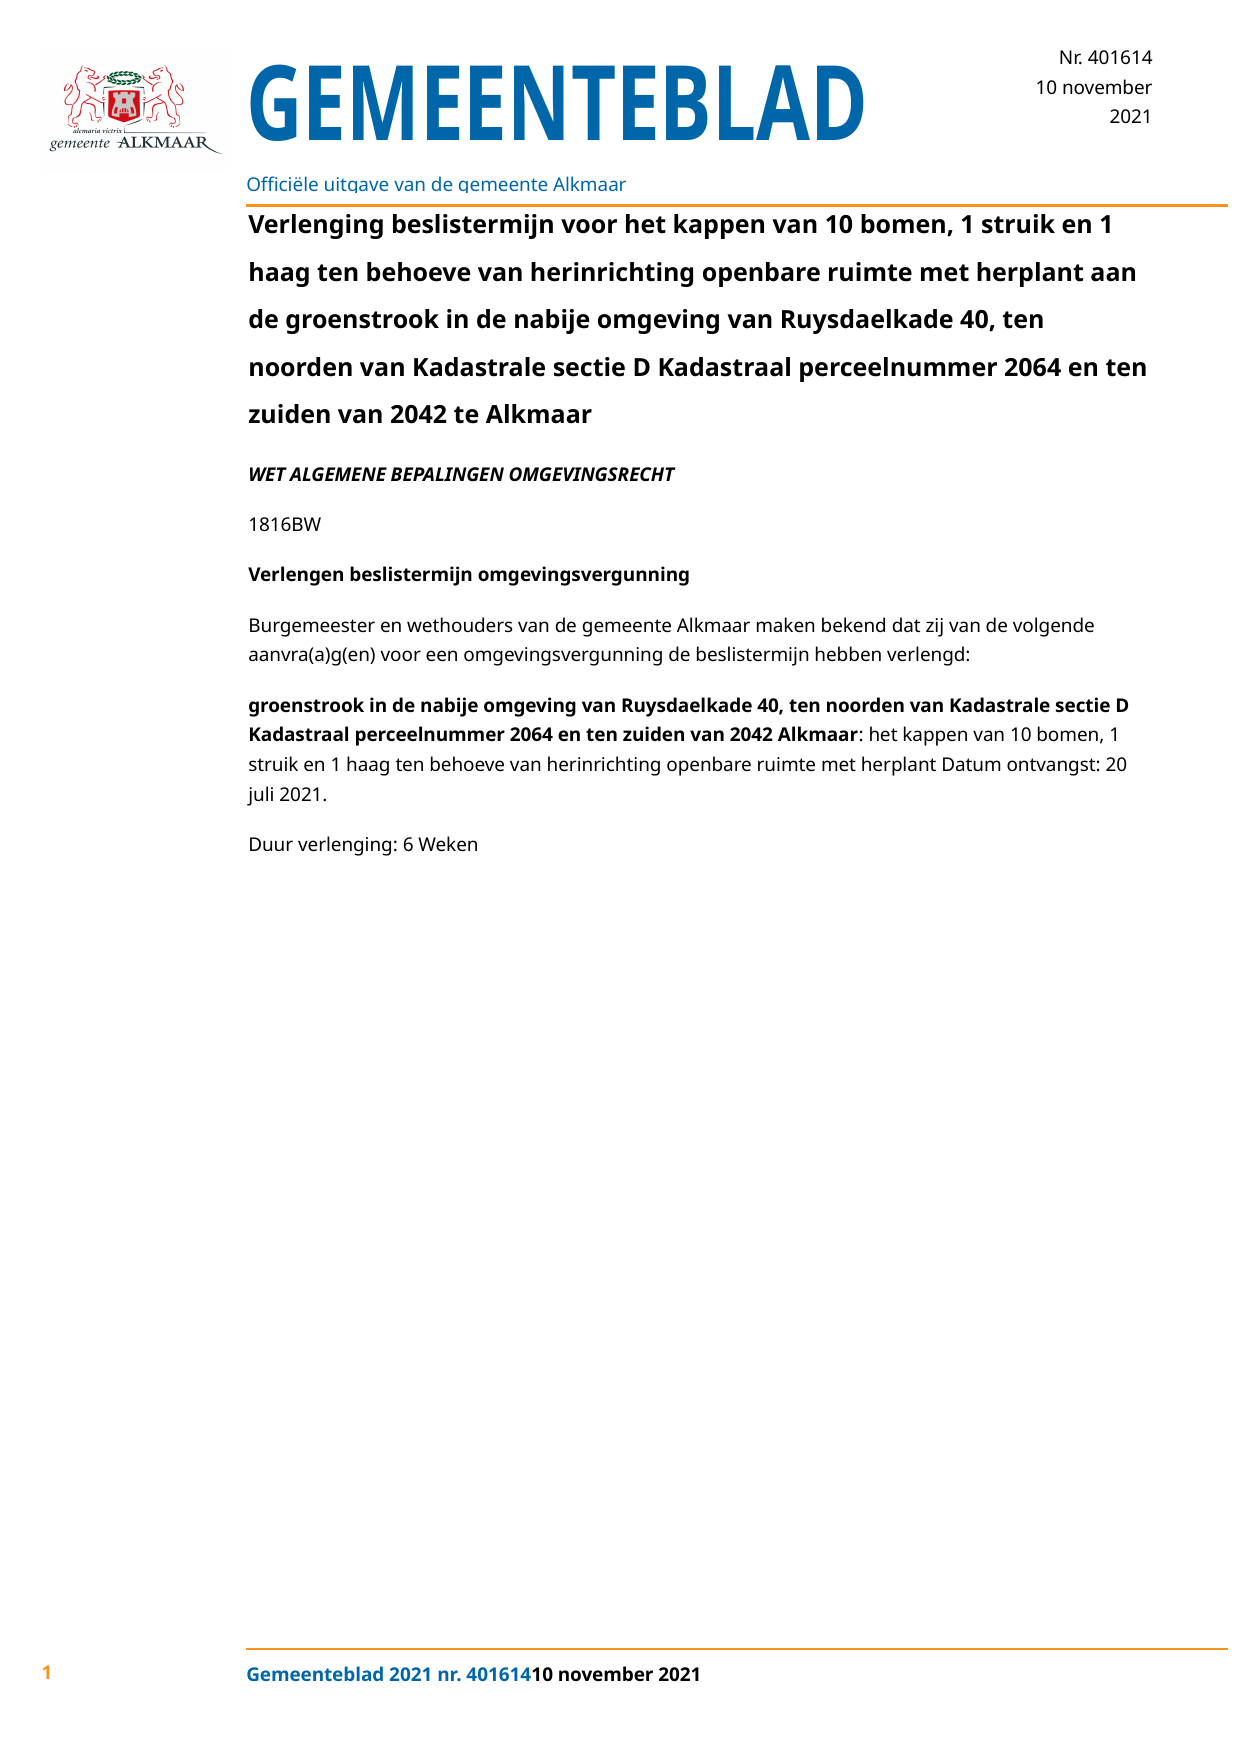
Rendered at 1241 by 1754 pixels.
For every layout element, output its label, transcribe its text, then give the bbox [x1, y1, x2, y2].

text WET ALGEMENE BEPALINGEN OMGEVINGSRECHT [248, 461, 1152, 486]
text groenstrook in de nabije omgeving van Ruysdaelkade 40, ten noorden van Kadastrale sectie D Kadastraal perceelnummer 2064 en ten zuiden van 2042 Alkmaar: het kappen van 10 bomen, 1 struik en 1 haag ten behoeve van herinrichting openbare ruimte met herplant Datum ontvangst: 20 juli 2021. [248, 692, 1152, 806]
text Verlengen beslistermijn omgevingsvergunning [248, 562, 1152, 587]
text 1816BW [248, 511, 1152, 537]
text Duur verlenging: 6 Weken [248, 831, 1152, 857]
picture [41, 47, 231, 172]
text Burgemeester en wethouders van de gemeente Alkmaar maken bekend dat zij van de volgende aanvra(a)g(en) voor een omgevingsvergunning de beslistermijn hebben verlengd: [248, 612, 1152, 667]
text Verlenging beslistermijn voor het kappen van 10 bomen, 1 struik en 1 haag ten behoeve van herinrichting openbare ruimte met herplant aan de groenstrook in de nabije omgeving van Ruysdaelkade 40, ten noorden van Kadastrale sectie D Kadastraal perceelnummer 2064 en ten zuiden van 2042 te Alkmaar [248, 207, 1152, 431]
